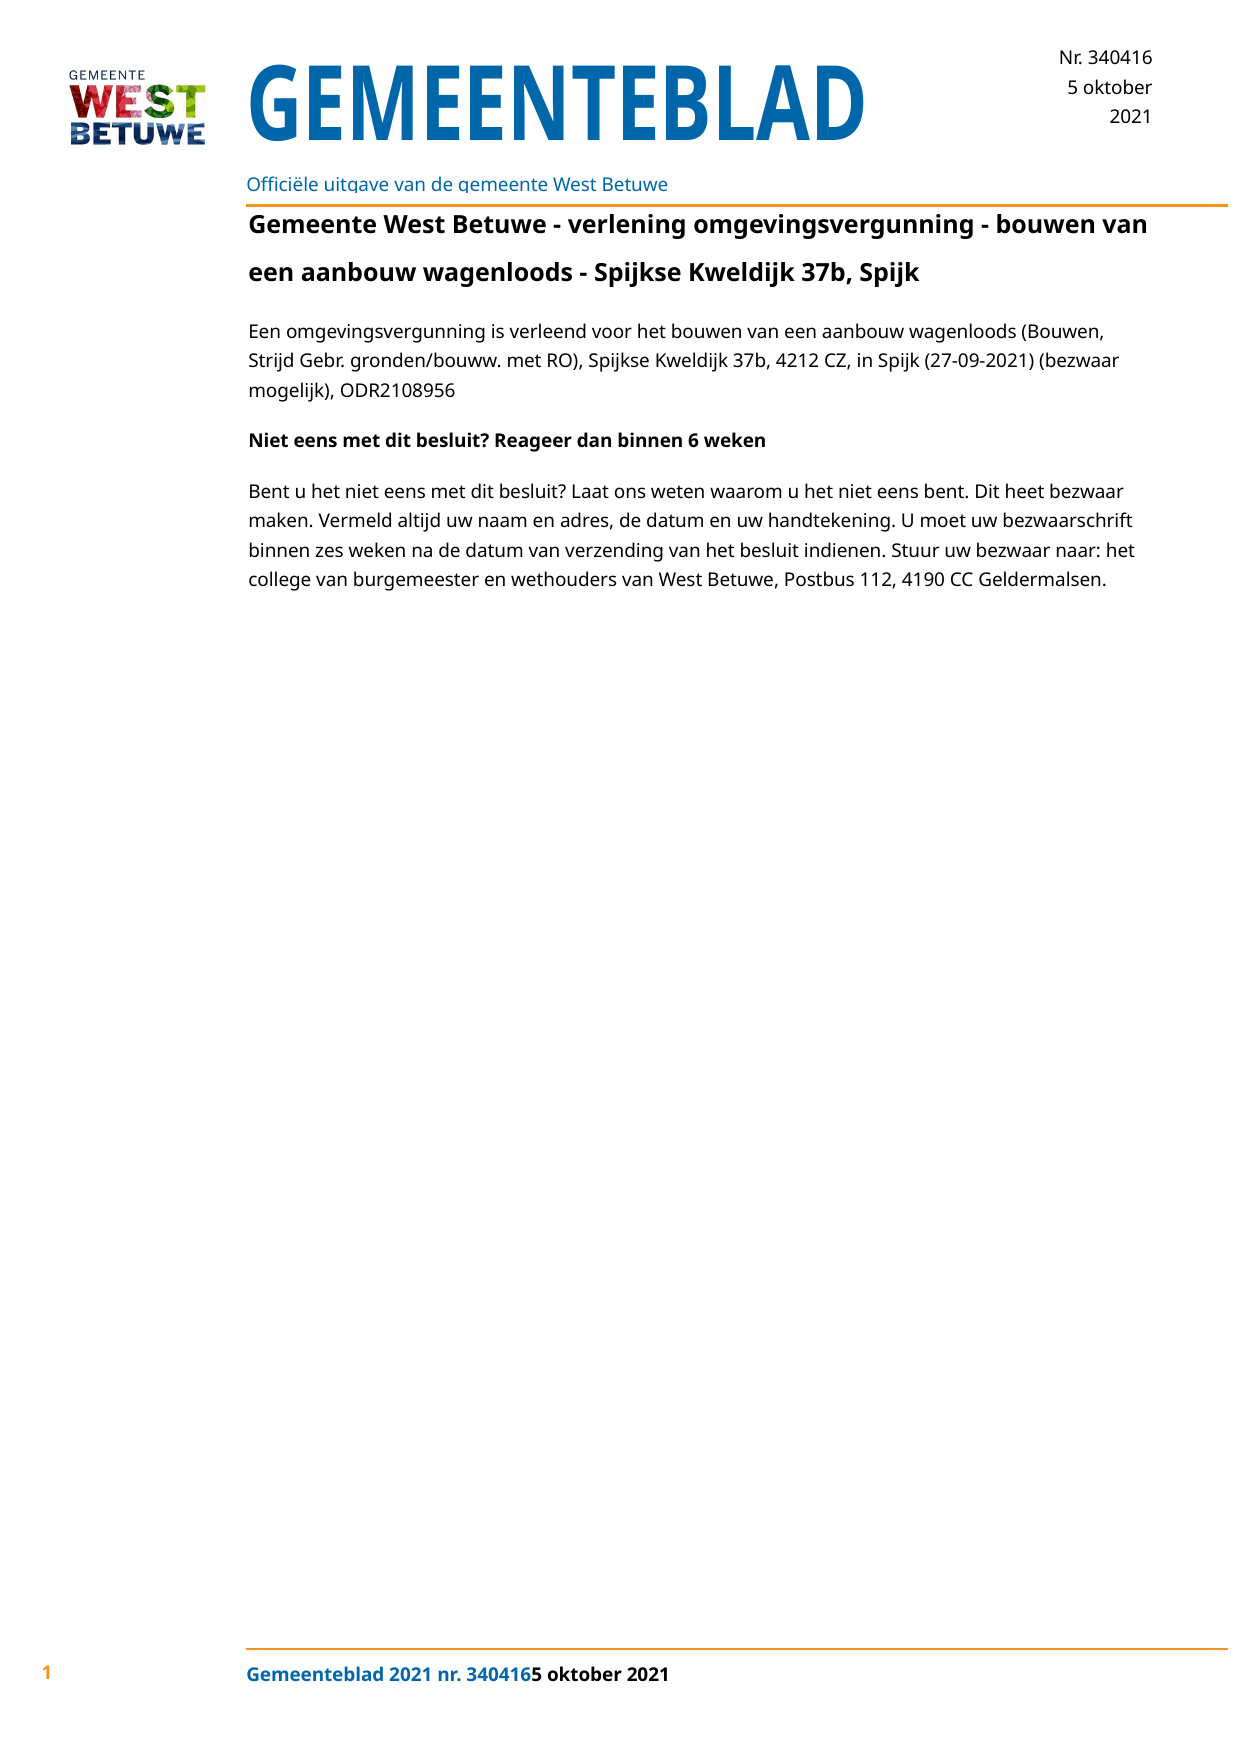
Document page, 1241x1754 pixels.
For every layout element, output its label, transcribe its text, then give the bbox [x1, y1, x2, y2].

text Bent u het niet eens met dit besluit? Laat ons weten waarom u het niet eens bent. Dit heet bezwaar maken. Vermeld altijd uw naam en adres, de datum en uw handtekening. U moet uw bezwaarschrift binnen zes weken na de datum van verzending van het besluit indienen. Stuur uw bezwaar naar: het college van burgemeester en wethouders van West Betuwe, Postbus 112, 4190 CC Geldermalsen. [248, 478, 1152, 592]
picture [41, 47, 231, 172]
text Gemeente West Betuwe - verlening omgevingsvergunning - bouwen van een aanbouw wagenloods - Spijkse Kweldijk 37b, Spijk [248, 207, 1152, 288]
text Een omgevingsvergunning is verleend voor het bouwen van een aanbouw wagenloods (Bouwen, Strijd Gebr. gronden/bouww. met RO), Spijkse Kweldijk 37b, 4212 CZ, in Spijk (27-09-2021) (bezwaar mogelijk), ODR2108956 [248, 318, 1152, 403]
text Niet eens met dit besluit? Reageer dan binnen 6 weken [248, 427, 1152, 453]
